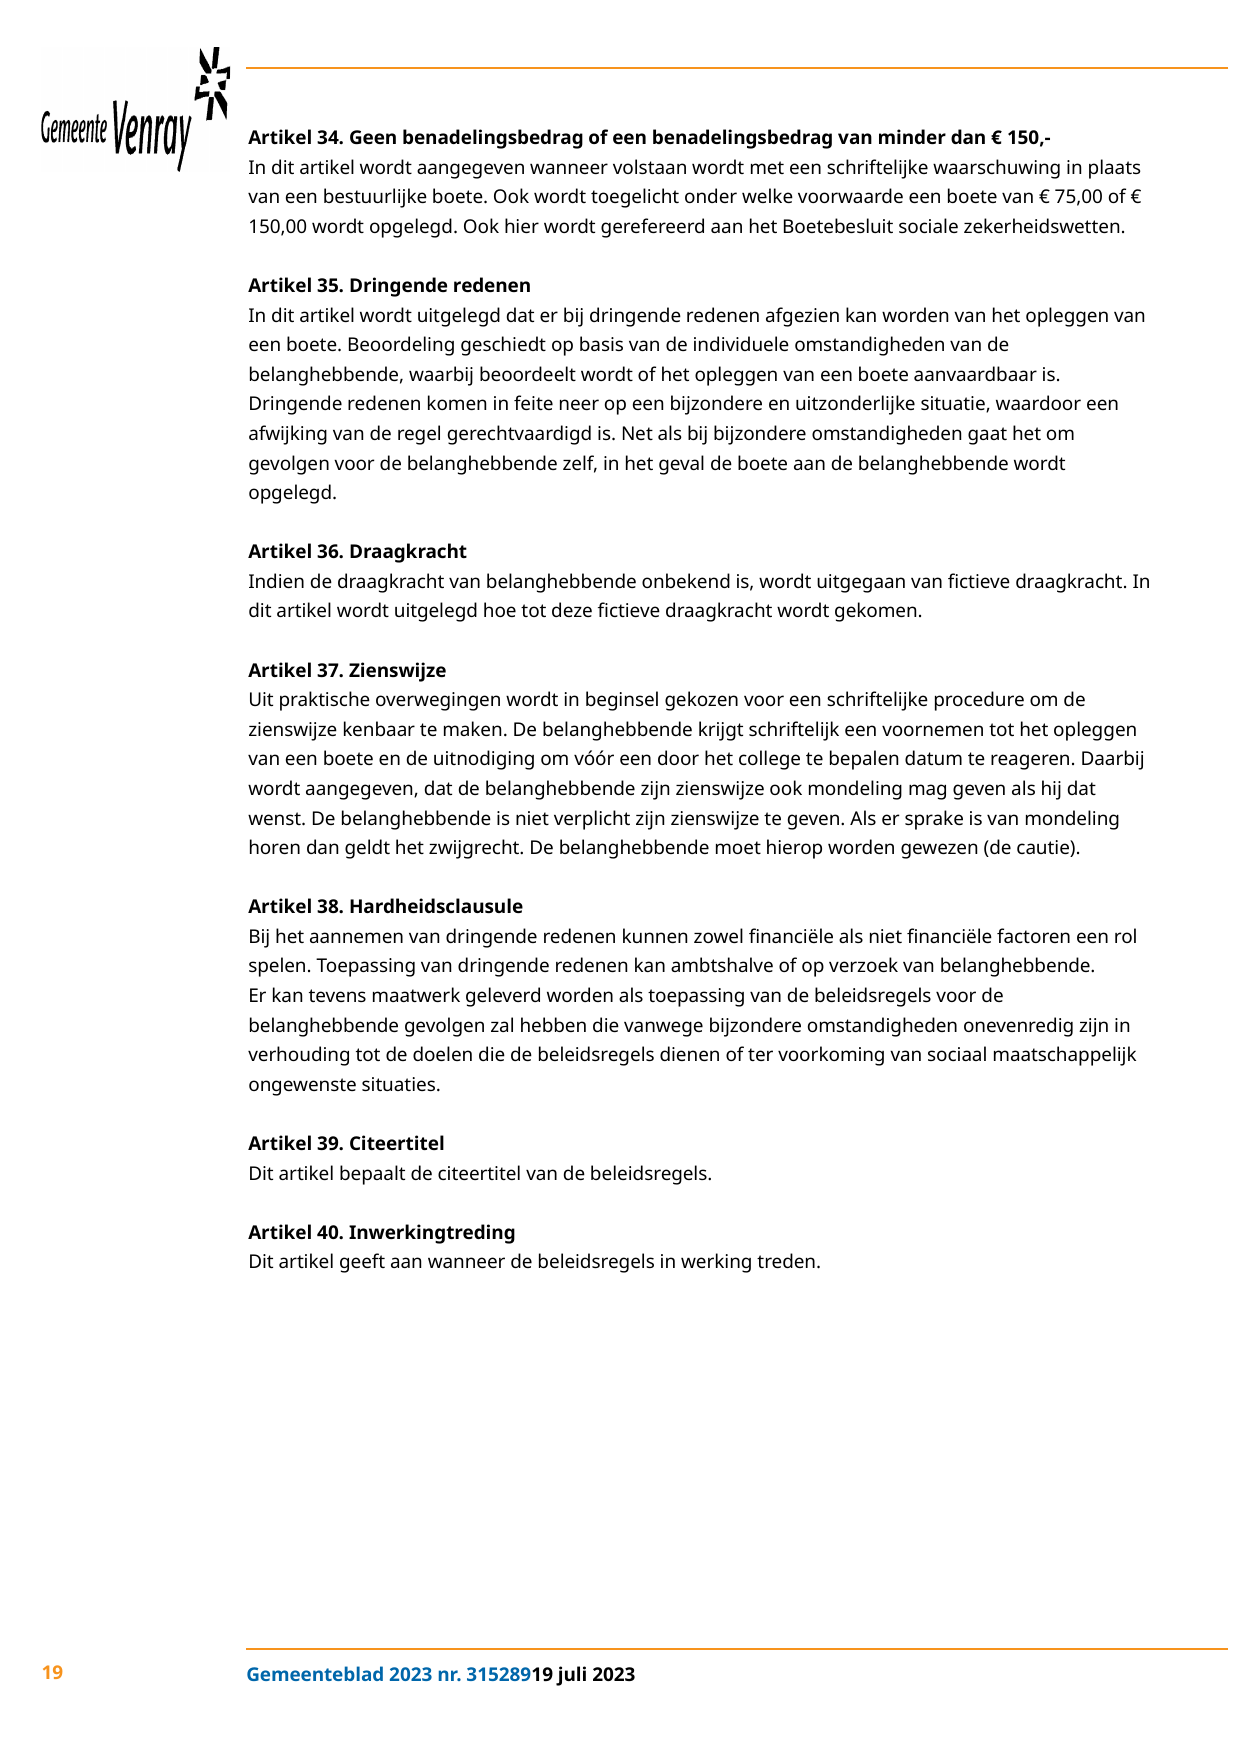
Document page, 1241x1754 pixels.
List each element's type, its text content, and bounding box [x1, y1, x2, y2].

text Artikel 36. Draagkracht [248, 538, 1152, 564]
text In dit artikel wordt uitgelegd dat er bij dringende redenen afgezien kan worden van het opleggen van een boete. Beoordeling geschiedt op basis van de individuele omstandigheden van de belanghebbende, waarbij beoordeelt wordt of het opleggen van een boete aanvaardbaar is. Dringende redenen komen in feite neer op een bijzondere en uitzonderlijke situatie, waardoor een afwijking van de regel gerechtvaardigd is. Net als bij bijzondere omstandigheden gaat het om gevolgen voor de belanghebbende zelf, in het geval de boete aan de belanghebbende wordt opgelegd. [248, 302, 1152, 505]
text Dit artikel bepaalt de citeertitel van de beleidsregels. [248, 1160, 1152, 1186]
text Artikel 40. Inwerkingtreding [248, 1219, 1152, 1245]
text Artikel 38. Hardheidsclausule [248, 893, 1152, 919]
picture [41, 47, 231, 172]
text Er kan tevens maatwerk geleverd worden als toepassing van de beleidsregels voor de belanghebbende gevolgen zal hebben die vanwege bijzondere omstandigheden onevenredig zijn in verhouding tot de doelen die de beleidsregels dienen of ter voorkoming van sociaal maatschappelijk ongewenste situaties. [248, 982, 1152, 1097]
text Artikel 35. Dringende redenen [248, 272, 1152, 298]
text Artikel 39. Citeertitel [248, 1130, 1152, 1156]
text Artikel 34. Geen benadelingsbedrag of een benadelingsbedrag van minder dan € 150,- [248, 124, 1152, 150]
text Uit praktische overwegingen wordt in beginsel gekozen voor een schriftelijke procedure om de zienswijze kenbaar te maken. De belanghebbende krijgt schriftelijk een voornemen tot het opleggen van een boete en de uitnodiging om vóór een door het college te bepalen datum te reageren. Daarbij wordt aangegeven, dat de belanghebbende zijn zienswijze ook mondeling mag geven als hij dat wenst. De belanghebbende is niet verplicht zijn zienswijze te geven. Als er sprake is van mondeling horen dan geldt het zwijgrecht. De belanghebbende moet hierop worden gewezen (de cautie). [248, 686, 1152, 860]
text Dit artikel geeft aan wanneer de beleidsregels in werking treden. [248, 1248, 1152, 1274]
text Indien de draagkracht van belanghebbende onbekend is, wordt uitgegaan van fictieve draagkracht. In dit artikel wordt uitgelegd hoe tot deze fictieve draagkracht wordt gekomen. [248, 568, 1152, 623]
text In dit artikel wordt aangegeven wanneer volstaan wordt met een schriftelijke waarschuwing in plaats van een bestuurlijke boete. Ook wordt toegelicht onder welke voorwaarde een boete van € 75,00 of € 150,00 wordt opgelegd. Ook hier wordt gerefereerd aan het Boetebesluit sociale zekerheidswetten. [248, 154, 1152, 239]
text Artikel 37. Zienswijze [248, 657, 1152, 683]
text Bij het aannemen van dringende redenen kunnen zowel financiële als niet financiële factoren een rol spelen. Toepassing van dringende redenen kan ambtshalve of op verzoek van belanghebbende. [248, 923, 1152, 978]
